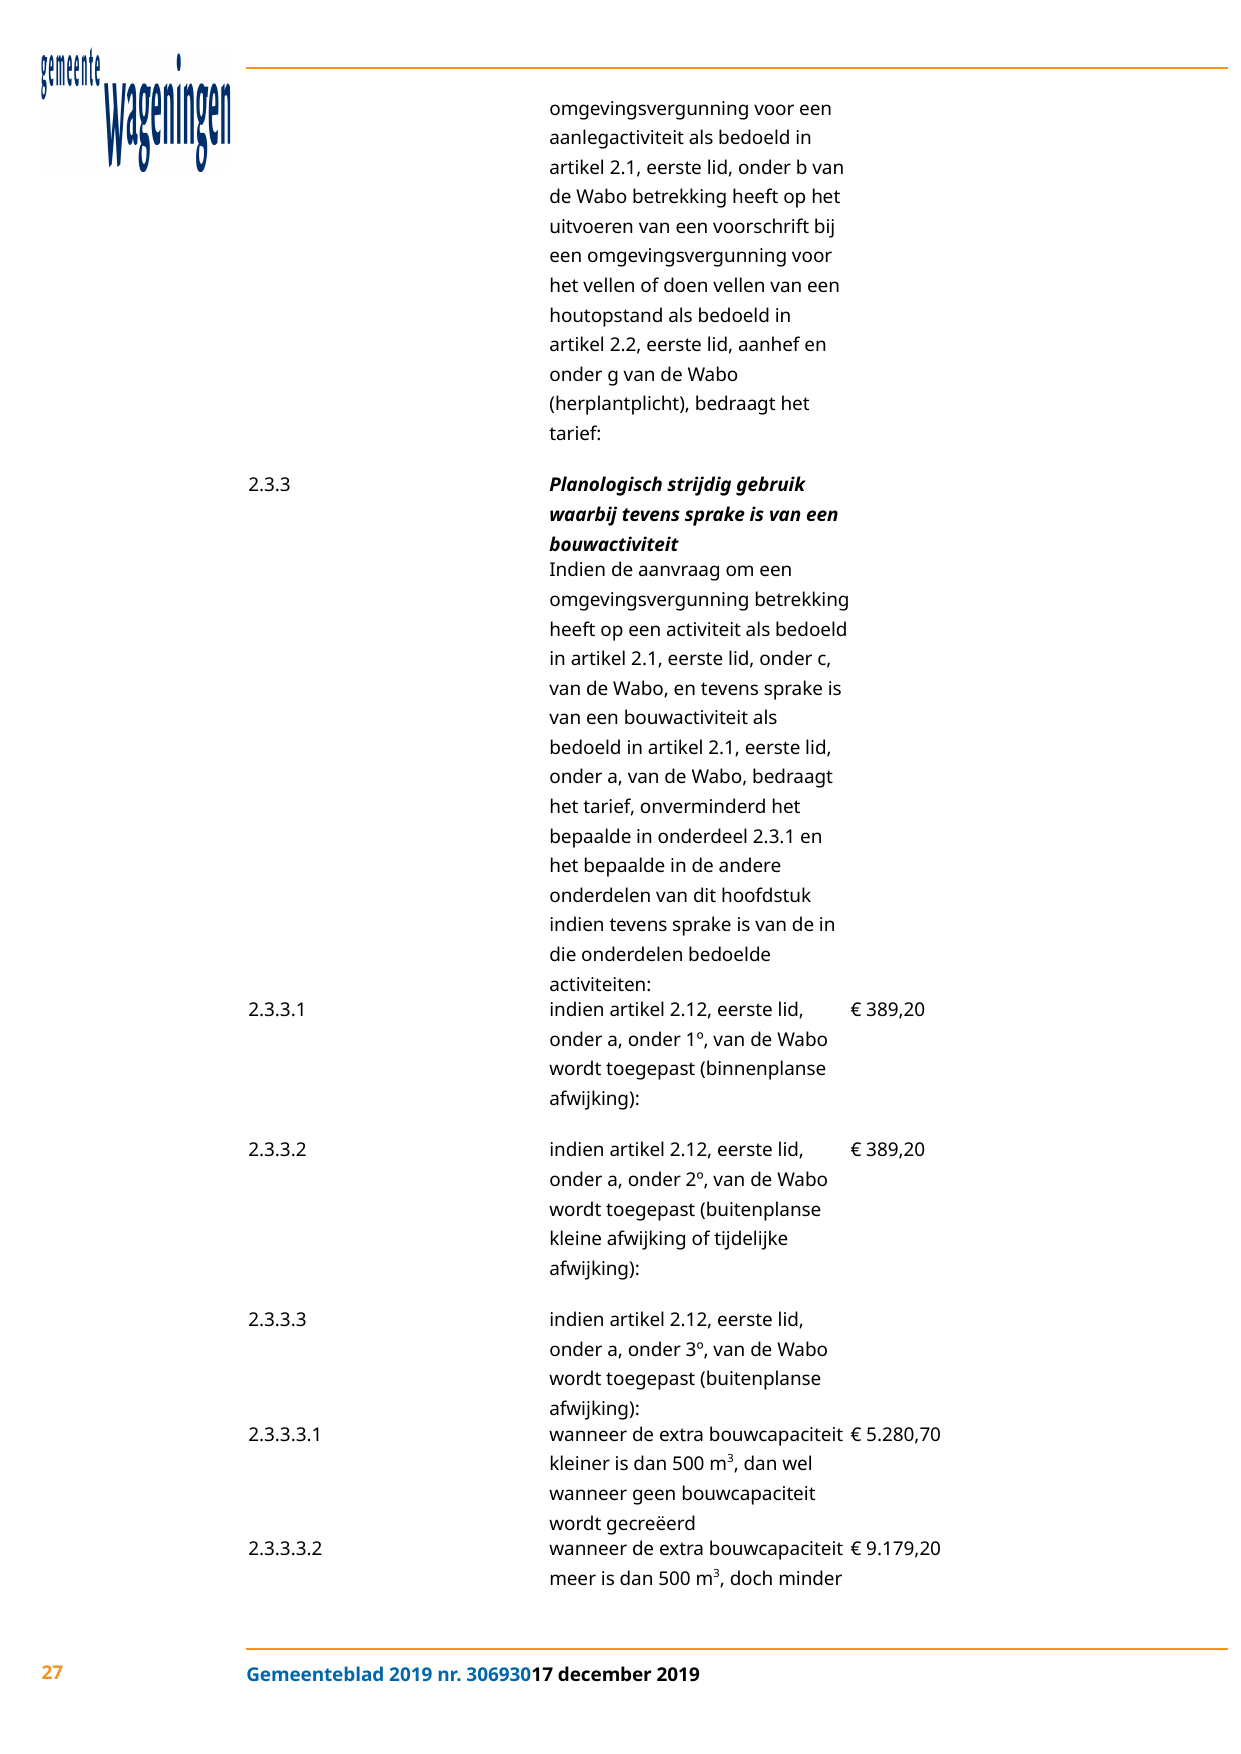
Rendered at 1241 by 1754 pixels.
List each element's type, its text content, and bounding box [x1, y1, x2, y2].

table_cell 2.3.3.3.1 [248, 1421, 549, 1535]
table_cell [850, 1111, 1152, 1137]
table_cell Planologisch strijdig gebruik waarbij tevens sprake is van een bouwactiviteit [549, 472, 850, 557]
table_cell 2.3.3.2 [248, 1137, 549, 1281]
table_cell indien artikel 2.12, eerste lid, onder a, onder 1º, van de Wabo wordt toegepast (binnenplanse afwijking): [549, 996, 850, 1111]
table_cell [850, 446, 1152, 472]
table_cell [549, 1111, 850, 1137]
table_cell € 9.179,20 [850, 1535, 1152, 1591]
table_cell [850, 95, 1152, 446]
table_cell 2.3.3.3 [248, 1306, 549, 1421]
table_cell wanneer de extra bouwcapaciteit kleiner is dan 500 m3, dan wel wanneer geen bouwcapaciteit wordt gecreëerd [549, 1421, 850, 1535]
table_cell € 389,20 [850, 1137, 1152, 1281]
table_cell [549, 446, 850, 472]
table_cell [248, 446, 549, 472]
table_cell indien artikel 2.12, eerste lid, onder a, onder 2º, van de Wabo wordt toegepast (buitenplanse kleine afwijking of tijdelijke afwijking): [549, 1137, 850, 1281]
table_cell [549, 1281, 850, 1306]
picture [41, 47, 231, 172]
table_cell € 389,20 [850, 996, 1152, 1111]
table_cell indien artikel 2.12, eerste lid, onder a, onder 3º, van de Wabo wordt toegepast (buitenplanse afwijking): [549, 1306, 850, 1421]
table_cell [248, 1281, 549, 1306]
table_cell 2.3.3.3.2 [248, 1535, 549, 1591]
table_cell 2.3.3.1 [248, 996, 549, 1111]
table_cell [248, 557, 549, 996]
table_cell [850, 1306, 1152, 1421]
table_cell [850, 1281, 1152, 1306]
table_cell [850, 557, 1152, 996]
table_cell Indien de aanvraag om een omgevingsvergunning betrekking heeft op een activiteit als bedoeld in artikel 2.1, eerste lid, onder c, van de Wabo, en tevens sprake is van een bouwactiviteit als bedoeld in artikel 2.1, eerste lid, onder a, van de Wabo, bedraagt het tarief, onverminderd het bepaalde in onderdeel 2.3.1 en het bepaalde in de andere onderdelen van dit hoofdstuk indien tevens sprake is van de in die onderdelen bedoelde activiteiten: [549, 557, 850, 996]
table_cell € 5.280,70 [850, 1421, 1152, 1535]
table_cell omgevingsvergunning voor een aanlegactiviteit als bedoeld in artikel 2.1, eerste lid, onder b van de Wabo betrekking heeft op het uitvoeren van een voorschrift bij een omgevingsvergunning voor het vellen of doen vellen van een houtopstand als bedoeld in artikel 2.2, eerste lid, aanhef en onder g van de Wabo (herplantplicht), bedraagt het tarief: [549, 95, 850, 446]
table_cell wanneer de extra bouwcapaciteit meer is dan 500 m3, doch minder [549, 1535, 850, 1591]
table_cell 2.3.3 [248, 472, 549, 557]
table_cell [850, 472, 1152, 557]
table_cell [248, 95, 549, 446]
table_cell [248, 1111, 549, 1137]
